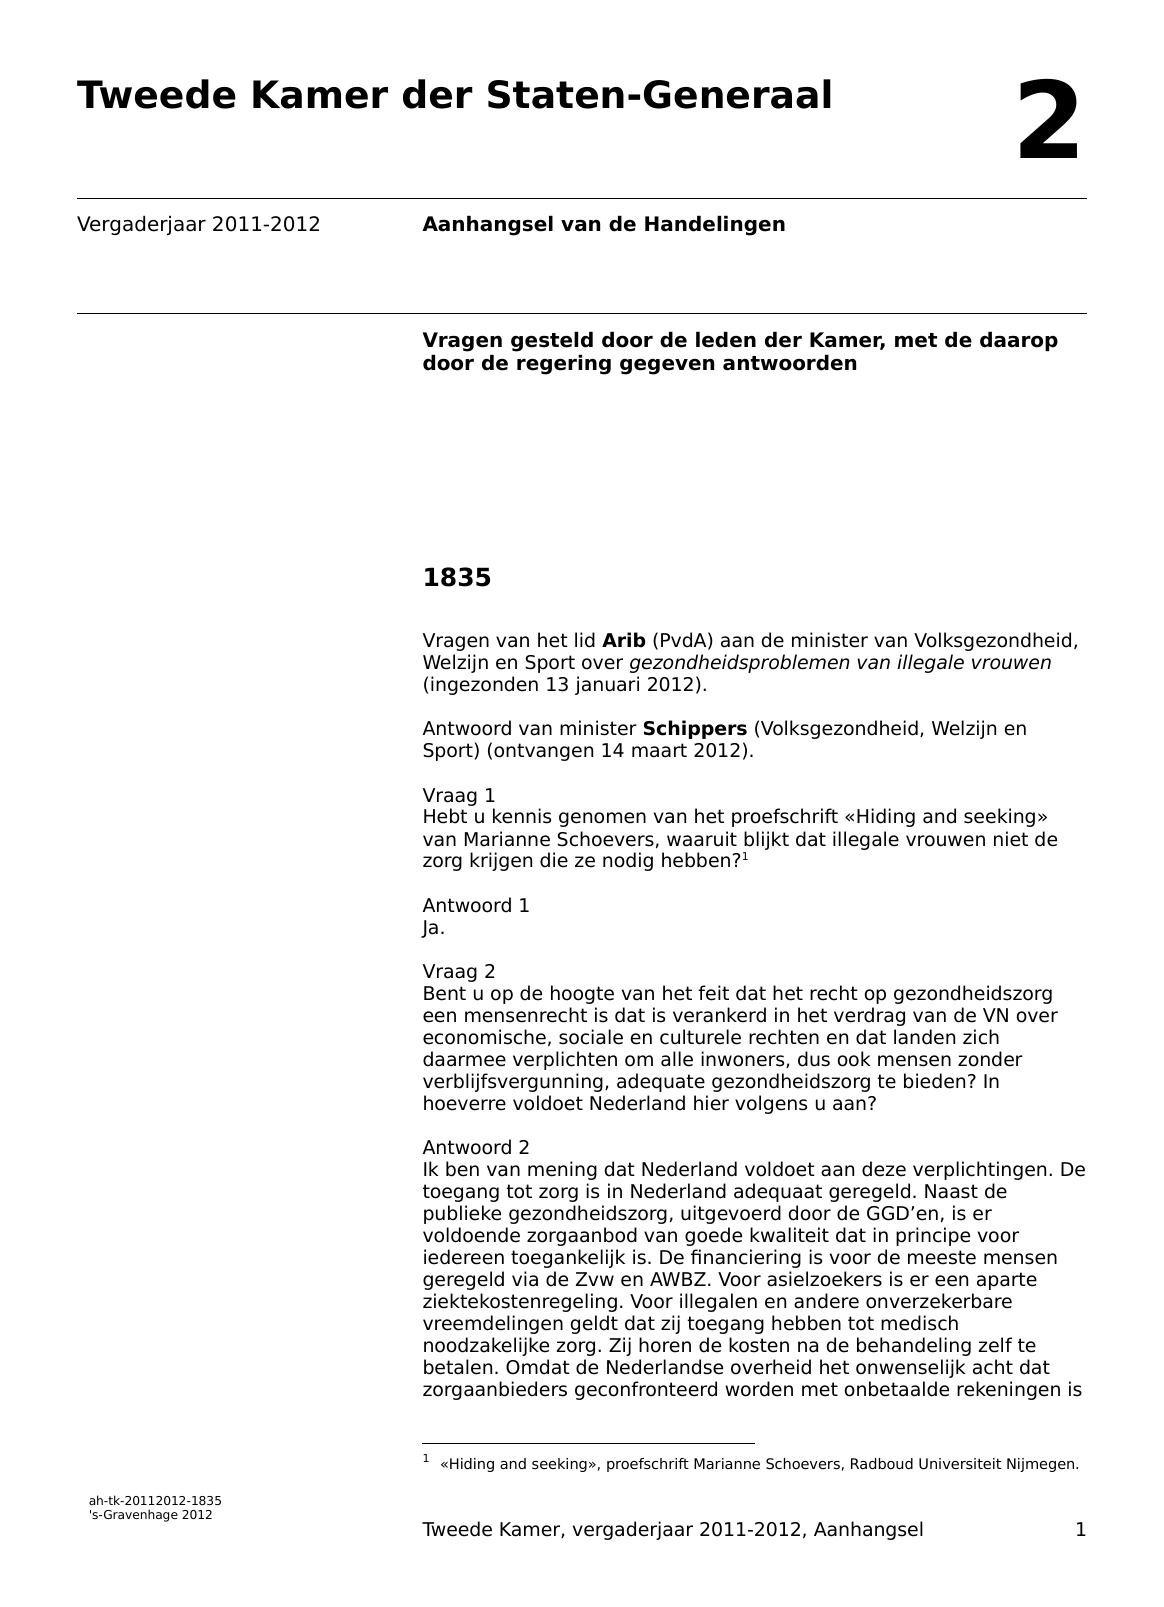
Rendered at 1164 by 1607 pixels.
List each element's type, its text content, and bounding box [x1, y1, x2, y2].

text 1835 [422, 563, 1087, 592]
text Vraag 1 [422, 784, 1087, 806]
table_cell Aanhangsel van de Handelingen [422, 199, 1087, 313]
text Hebt u kennis genomen van het proefschrift «Hiding and seeking» van Marianne Schoevers, waaruit blijkt dat illegale vrouwen niet de zorg krijgen die ze nodig hebben? [422, 806, 1087, 872]
text Ik ben van mening dat Nederland voldoet aan deze verplichtingen. De toegang tot zorg is in Nederland adequaat geregeld. Naast de publieke gezondheidszorg, uitgevoerd door de GGD’en, is er voldoende zorgaanbod van goede kwaliteit dat in principe voor iedereen toegankelijk is. De financiering is voor de meeste mensen geregeld via de Zvw en AWBZ. Voor asielzoekers is er een aparte ziektekostenregeling. Voor illegalen en andere onverzekerbare vreemdelingen geldt dat zij toegang hebben tot medisch noodzakelijke zorg. Zij horen de kosten na de behandeling zelf te betalen. Omdat de Nederlandse overheid het onwenselijk acht dat zorgaanbieders geconfronteerd worden met onbetaalde rekeningen is [422, 1159, 1087, 1401]
text Bent u op de hoogte van het feit dat het recht op gezondheidszorg een mensenrecht is dat is verankerd in het verdrag van de VN over economische, sociale en culturele rechten en dat landen zich daarmee verplichten om alle inwoners, dus ook mensen zonder verblijfsvergunning, adequate gezondheidszorg te bieden? In hoeverre voldoet Nederland hier volgens u aan? [422, 983, 1087, 1114]
text Vragen van het lid Arib (PvdA) aan de minister van Volksgezondheid, Welzijn en Sport over gezondheidsproblemen van illegale vrouwen (ingezonden 13 januari 2012). [422, 630, 1087, 696]
table_header Tweede Kamer der Staten-Generaal [77, 59, 886, 198]
text Antwoord van minister Schippers (Volksgezondheid, Welzijn en Sport) (ontvangen 14 maart 2012). [422, 718, 1087, 762]
text Ja. [422, 917, 1087, 938]
text ah-tk-20112012-1835 [88, 1494, 323, 1508]
text Antwoord 2 [422, 1137, 1087, 1159]
text 's-Gravenhage 2012 [88, 1508, 323, 1522]
text «Hiding and seeking», proefschrift Marianne Schoevers, Radboud Universiteit Nijmegen. [422, 1452, 1087, 1474]
text Antwoord 1 [422, 894, 1087, 917]
table_cell Vergaderjaar 2011-2012 [77, 199, 422, 313]
text Vraag 2 [422, 961, 1087, 983]
table_cell Vragen gesteld door de leden der Kamer, met de daarop door de regering gegeven antwoorden [422, 314, 1087, 375]
table_header 2 [886, 59, 1087, 198]
table_cell [77, 314, 422, 375]
